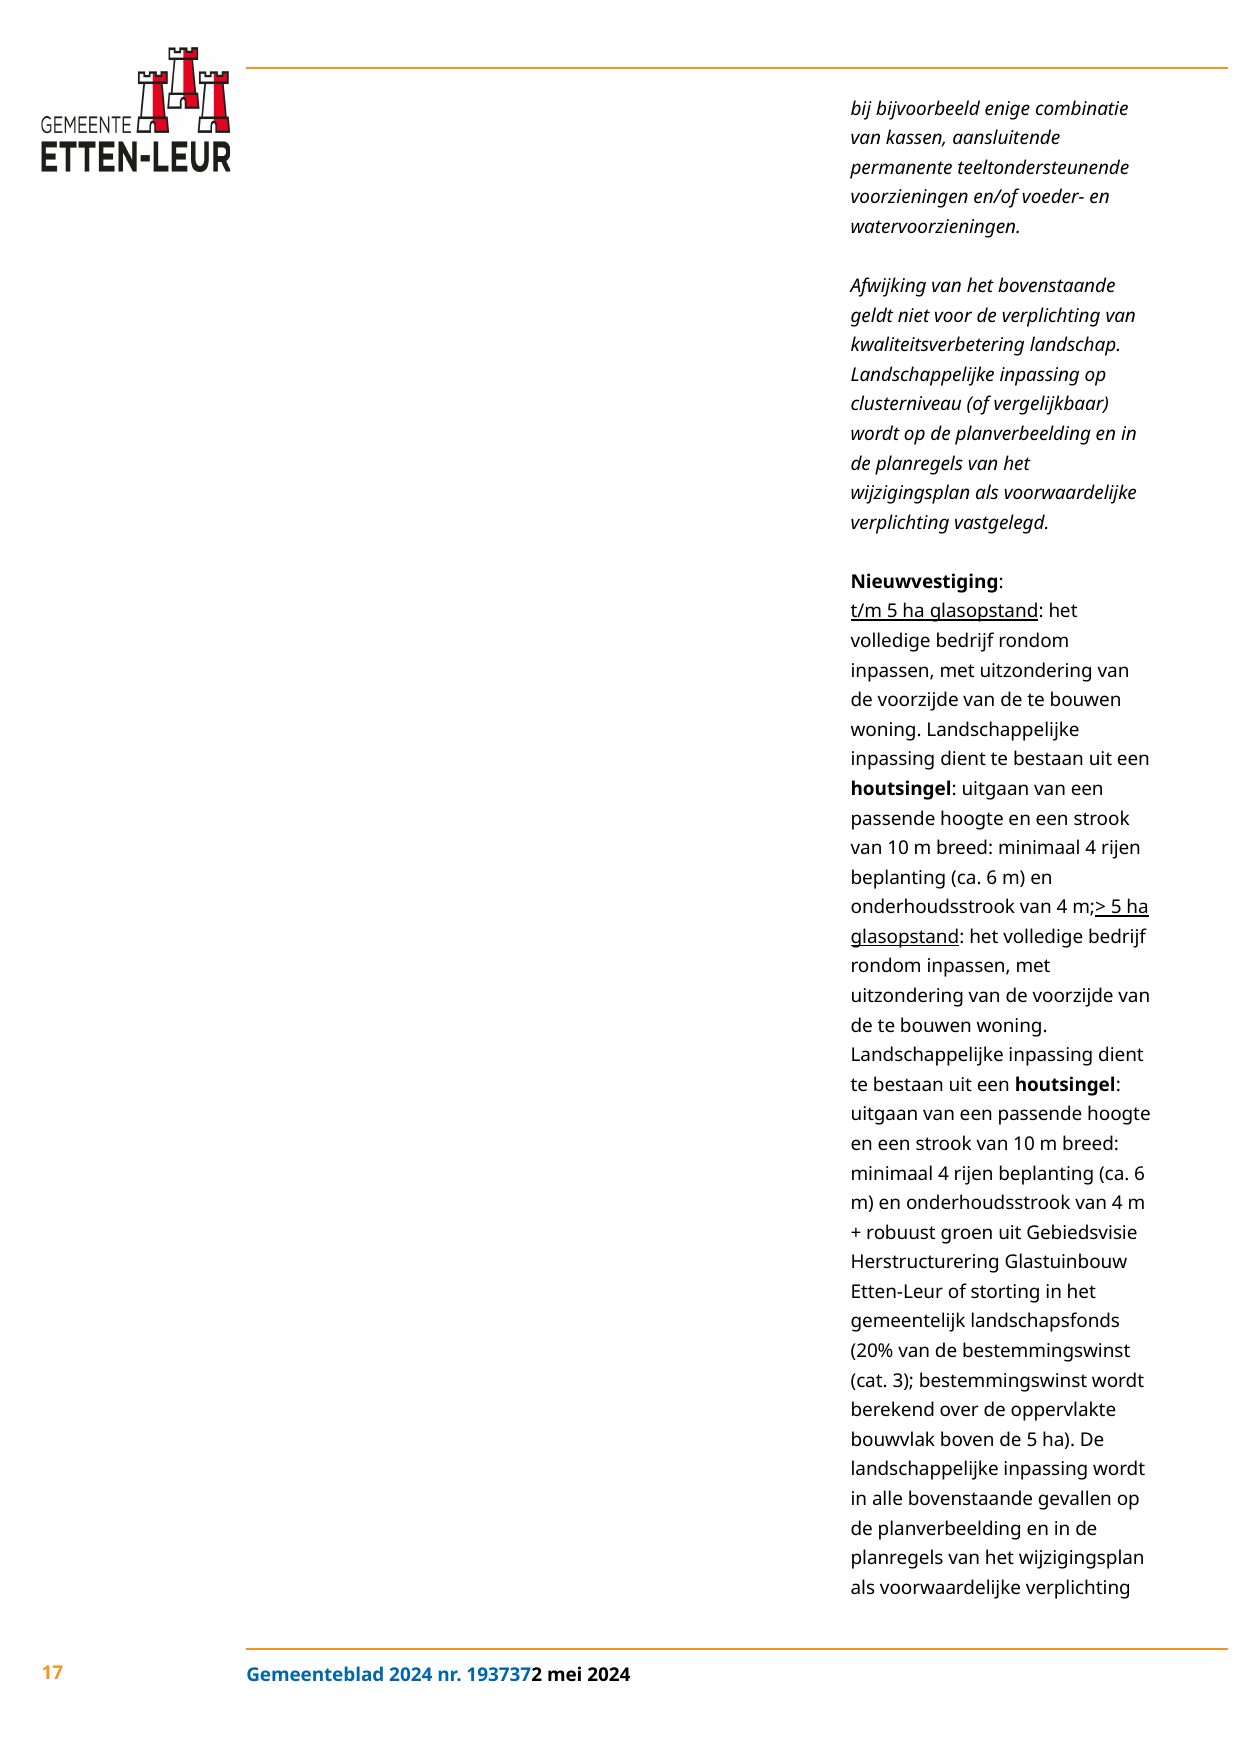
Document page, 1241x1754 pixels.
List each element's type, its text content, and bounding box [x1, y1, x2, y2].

table_cell bij bijvoorbeeld enige combinatie van kassen, aansluitende permanente teeltondersteunende voorzieningen en/of voeder- en watervoorzieningen. Afwijking van het bovenstaande geldt niet voor de verplichting van kwaliteitsverbetering landschap. Landschappelijke inpassing op clusterniveau (of vergelijkbaar) wordt op de planverbeelding en in de planregels van het wijzigingsplan als voorwaardelijke verplichting vastgelegd. Nieuwvestiging: t/m 5 ha glasopstand: het volledige bedrijf rondom inpassen, met uitzondering van de voorzijde van de te bouwen woning. Landschappelijke inpassing dient te bestaan uit een houtsingel: uitgaan van een passende hoogte en een strook van 10 m breed: minimaal 4 rijen beplanting (ca. 6 m) en onderhoudsstrook van 4 m;> 5 ha glasopstand: het volledige bedrijf rondom inpassen, met uitzondering van de voorzijde van de te bouwen woning. Landschappelijke inpassing dient te bestaan uit een houtsingel: uitgaan van een passende hoogte en een strook van 10 m breed: minimaal 4 rijen beplanting (ca. 6 m) en onderhoudsstrook van 4 m + robuust groen uit Gebiedsvisie Herstructurering Glastuinbouw Etten-Leur of storting in het gemeentelijk landschapsfonds (20% van de bestemmingswinst (cat. 3); bestemmingswinst wordt berekend over de oppervlakte bouwvlak boven de 5 ha). De landschappelijke inpassing wordt in alle bovenstaande gevallen op de planverbeelding en in de planregels van het wijzigingsplan als voorwaardelijke verplichting [850, 95, 1152, 1600]
picture [41, 47, 231, 172]
table_cell [248, 95, 549, 1600]
table_cell [549, 95, 850, 1600]
